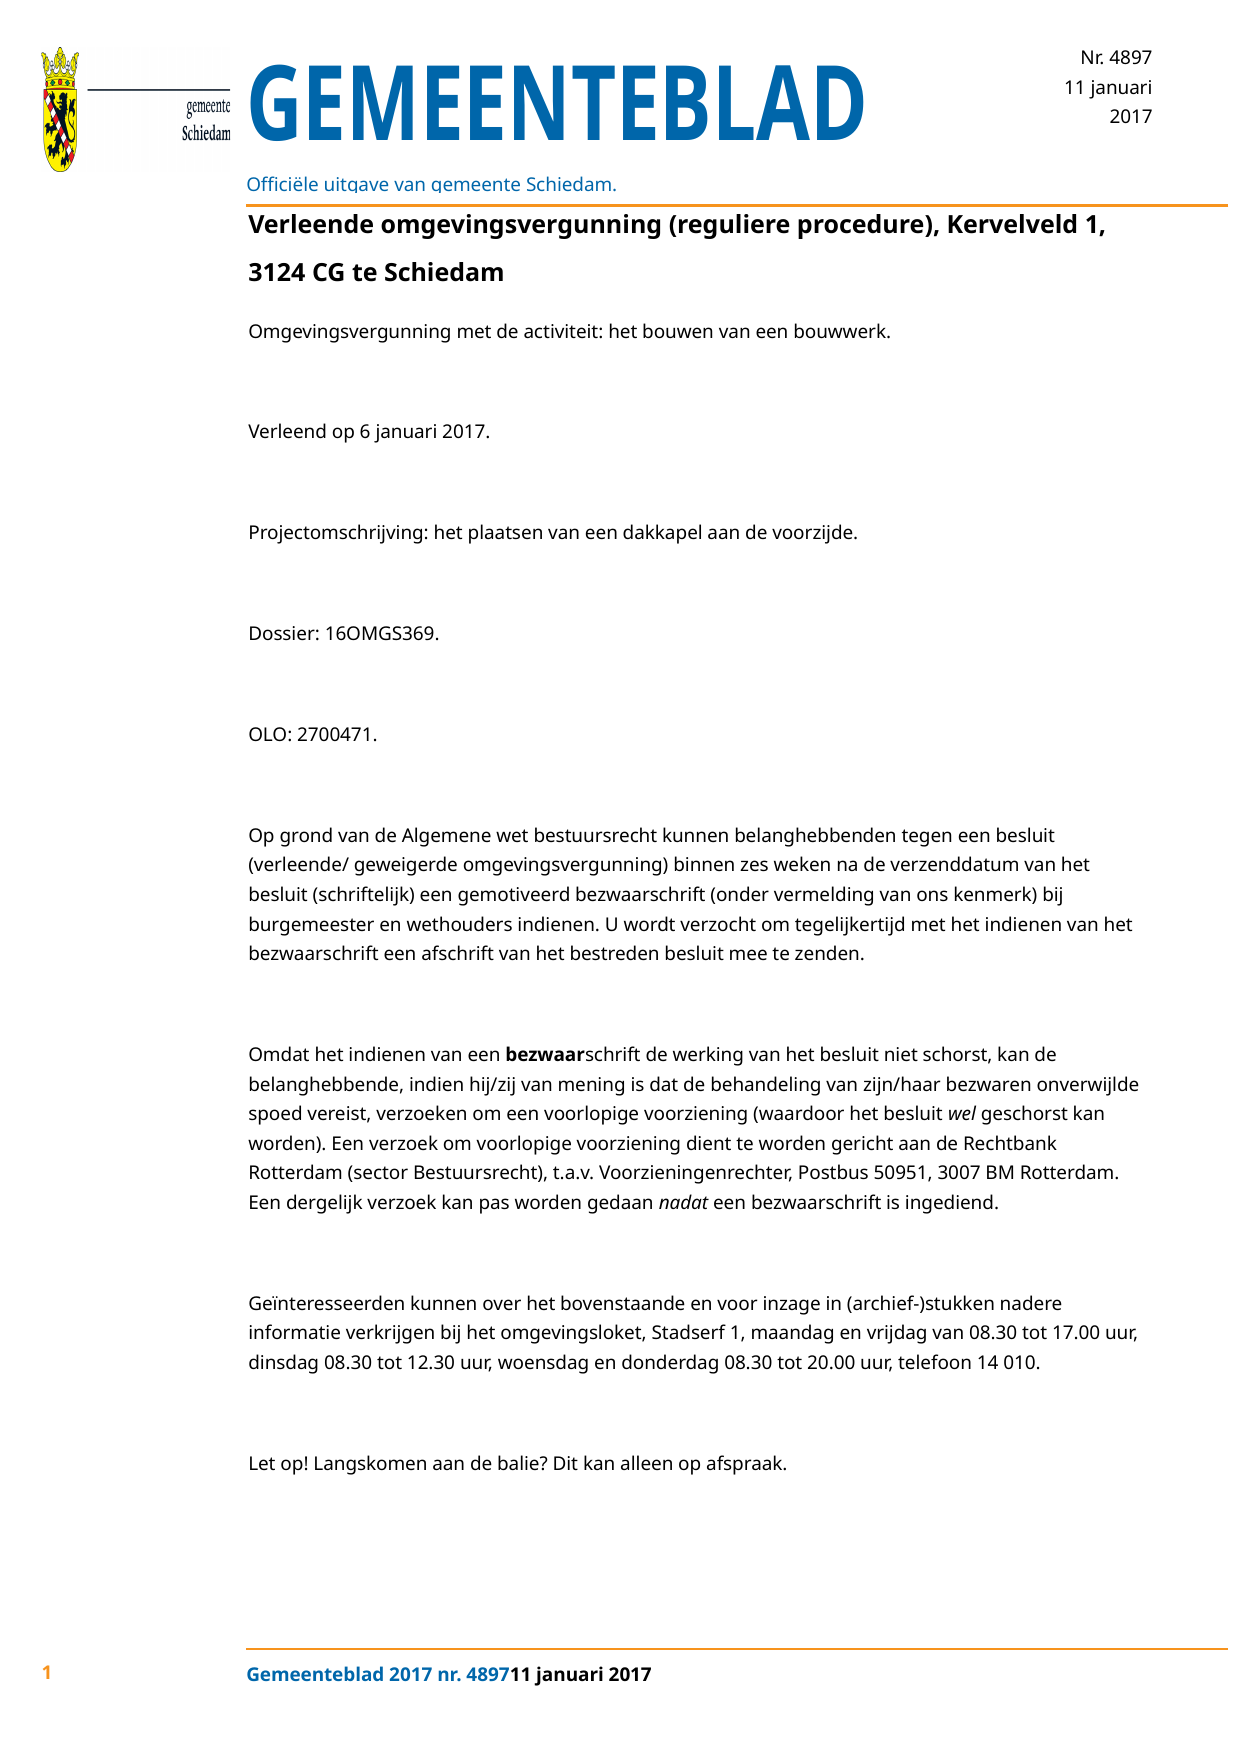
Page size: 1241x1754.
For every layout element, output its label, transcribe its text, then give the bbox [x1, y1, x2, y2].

text Verleende omgevingsvergunning (reguliere procedure), Kervelveld 1, 3124 CG te Schiedam [248, 207, 1152, 288]
text Dossier: 16OMGS369. [248, 620, 1152, 646]
text Projectomschrijving: het plaatsen van een dakkapel aan de voorzijde. [248, 519, 1152, 545]
text Let op! Langskomen aan de balie? Dit kan alleen op afspraak. [248, 1450, 1152, 1476]
text Omgevingsvergunning met de activiteit: het bouwen van een bouwwerk. [248, 318, 1152, 344]
text Verleend op 6 januari 2017. [248, 419, 1152, 444]
text Op grond van de Algemene wet bestuursrecht kunnen belanghebbenden tegen een besluit (verleende/ geweigerde omgevingsvergunning) binnen zes weken na de verzenddatum van het besluit (schriftelijk) een gemotiveerd bezwaarschrift (onder vermelding van ons kenmerk) bij burgemeester en wethouders indienen. U wordt verzocht om tegelijkertijd met het indienen van het bezwaarschrift een afschrift van het bestreden besluit mee te zenden. [248, 822, 1152, 966]
text OLO: 2700471. [248, 721, 1152, 747]
text Geïnteresseerden kunnen over het bovenstaande en voor inzage in (archief-)stukken nadere informatie verkrijgen bij het omgevingsloket, Stadserf 1, maandag en vrijdag van 08.30 tot 17.00 uur, dinsdag 08.30 tot 12.30 uur, woensdag en donderdag 08.30 tot 20.00 uur, telefoon 14 010. [248, 1290, 1152, 1375]
text Omdat het indienen van een bezwaarschrift de werking van het besluit niet schorst, kan de belanghebbende, indien hij/zij van mening is dat de behandeling van zijn/haar bezwaren onverwijlde spoed vereist, verzoeken om een voorlopige voorziening (waardoor het besluit wel geschorst kan worden). Een verzoek om voorlopige voorziening dient te worden gericht aan de Rechtbank Rotterdam (sector Bestuursrecht), t.a.v. Voorzieningenrechter, Postbus 50951, 3007 BM Rotterdam. Een dergelijk verzoek kan pas worden gedaan nadat een bezwaarschrift is ingediend. [248, 1041, 1152, 1215]
picture [41, 47, 231, 172]
